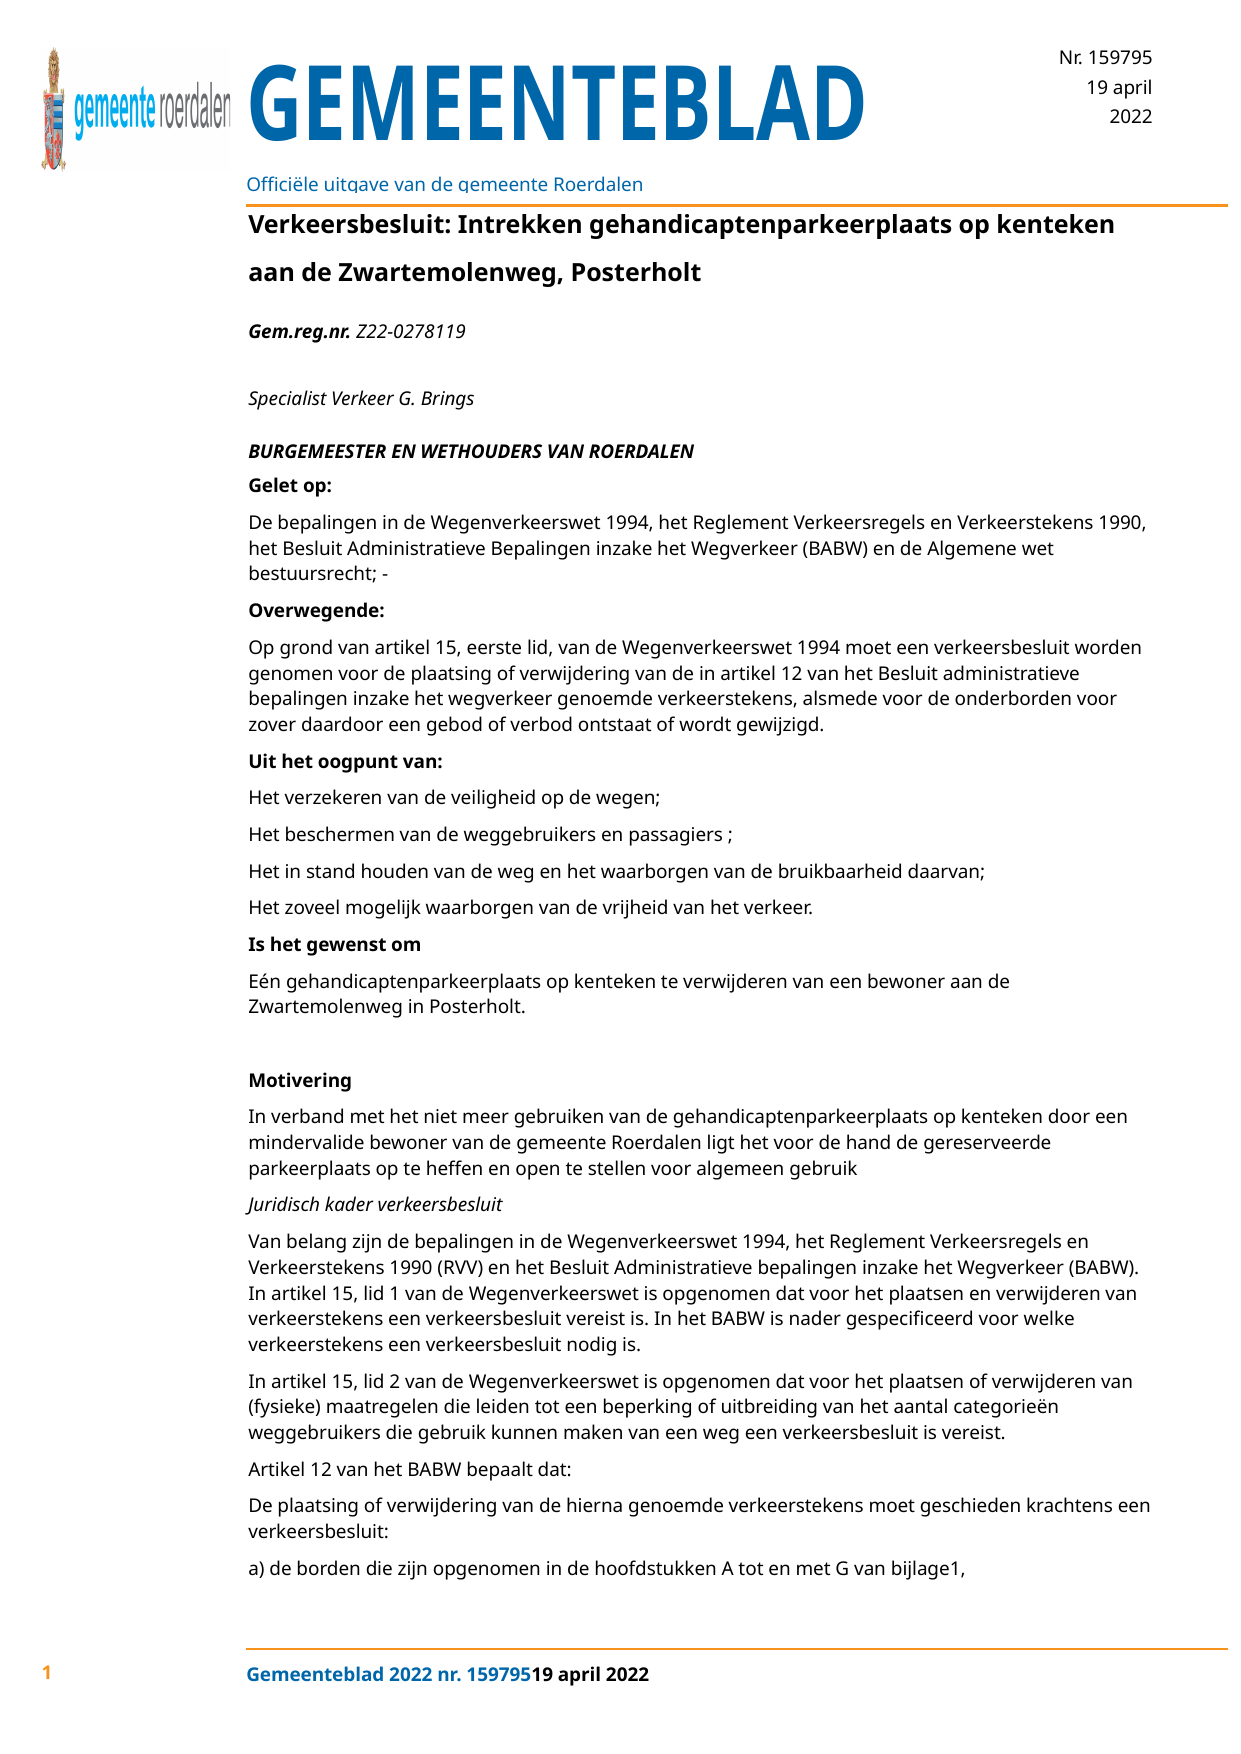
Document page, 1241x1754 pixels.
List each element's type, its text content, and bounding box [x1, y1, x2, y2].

text a) de borden die zijn opgenomen in de hoofdstukken A tot en met G van bijlage1, [248, 1555, 1152, 1581]
text Van belang zijn de bepalingen in de Wegenverkeerswet 1994, het Reglement Verkeersregels en Verkeerstekens 1990 (RVV) en het Besluit Administratieve bepalingen inzake het Wegverkeer (BABW). In artikel 15, lid 1 van de Wegenverkeerswet is opgenomen dat voor het plaatsen en verwijderen van verkeerstekens een verkeersbesluit vereist is. In het BABW is nader gespecificeerd voor welke verkeerstekens een verkeersbesluit nodig is. [248, 1228, 1152, 1357]
text Motivering [248, 1067, 1152, 1093]
text Is het gewenst om [248, 931, 1152, 957]
text Eén gehandicaptenparkeerplaats op kenteken te verwijderen van een bewoner aan de Zwartemolenweg in Posterholt. [248, 968, 1152, 1019]
text Het verzekeren van de veiligheid op de wegen; [248, 784, 1152, 810]
picture [41, 47, 231, 172]
text Artikel 12 van het BABW bepaalt dat: [248, 1456, 1152, 1482]
text Gem.reg.nr. Z22-0278119 [248, 318, 1152, 344]
text Gelet op: [248, 472, 1152, 498]
text BURGEMEESTER EN WETHOUDERS VAN ROERDALEN [248, 438, 1152, 464]
text Het in stand houden van de weg en het waarborgen van de bruikbaarheid daarvan; [248, 858, 1152, 883]
text Overwegende: [248, 597, 1152, 623]
text De plaatsing of verwijdering van de hierna genoemde verkeerstekens moet geschieden krachtens een verkeersbesluit: [248, 1493, 1152, 1544]
text Juridisch kader verkeersbesluit [248, 1192, 1152, 1217]
text De bepalingen in de Wegenverkeerswet 1994, het Reglement Verkeersregels en Verkeerstekens 1990, het Besluit Administratieve Bepalingen inzake het Wegverkeer (BABW) en de Algemene wet bestuursrecht; - [248, 509, 1152, 586]
text Verkeersbesluit: Intrekken gehandicaptenparkeerplaats op kenteken aan de Zwartemolenweg, Posterholt [248, 207, 1152, 288]
text In verband met het niet meer gebruiken van de gehandicaptenparkeerplaats op kenteken door een mindervalide bewoner van de gemeente Roerdalen ligt het voor de hand de gereserveerde parkeerplaats op te heffen en open te stellen voor algemeen gebruik [248, 1103, 1152, 1181]
text In artikel 15, lid 2 van de Wegenverkeerswet is opgenomen dat voor het plaatsen of verwijderen van (fysieke) maatregelen die leiden tot een beperking of uitbreiding van het aantal categorieën weggebruikers die gebruik kunnen maken van een weg een verkeersbesluit is vereist. [248, 1368, 1152, 1445]
text Het beschermen van de weggebruikers en passagiers ; [248, 821, 1152, 847]
text Specialist Verkeer G. Brings [248, 386, 1152, 411]
text Op grond van artikel 15, eerste lid, van de Wegenverkeerswet 1994 moet een verkeersbesluit worden genomen voor de plaatsing of verwijdering van de in artikel 12 van het Besluit administratieve bepalingen inzake het wegverkeer genoemde verkeerstekens, alsmede voor de onderborden voor zover daardoor een gebod of verbod ontstaat of wordt gewijzigd. [248, 634, 1152, 737]
text Het zoveel mogelijk waarborgen van de vrijheid van het verkeer. [248, 894, 1152, 920]
text Uit het oogpunt van: [248, 748, 1152, 773]
